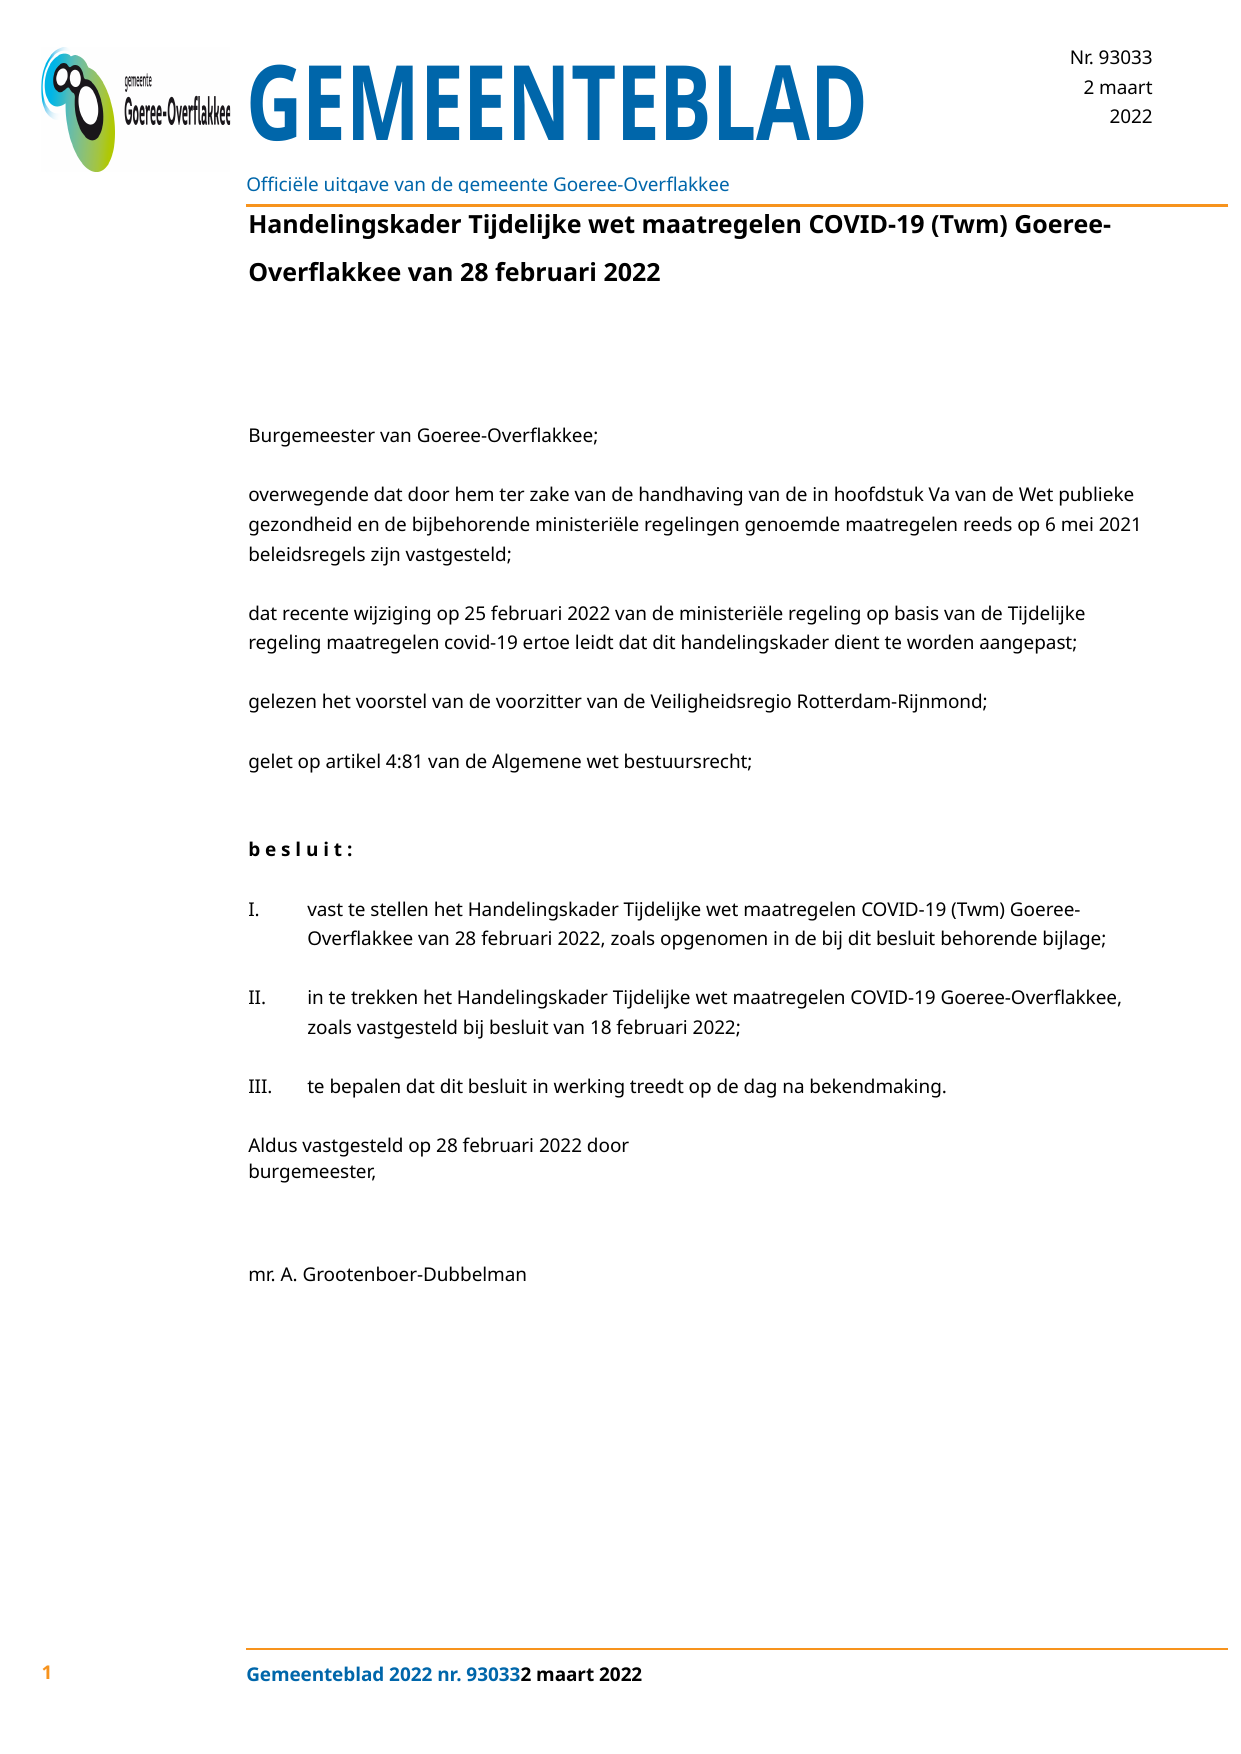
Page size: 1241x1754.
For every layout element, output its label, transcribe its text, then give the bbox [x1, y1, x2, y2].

list in te trekken het Handelingskader Tijdelijke wet maatregelen COVID-19 Goeree-Overflakkee, zoals vastgesteld bij besluit van 18 februari 2022; [248, 984, 1152, 1040]
picture [41, 47, 231, 172]
text Handelingskader Tijdelijke wet maatregelen COVID-19 (Twm) Goeree-Overflakkee van 28 februari 2022 [248, 207, 1152, 288]
text dat recente wijziging op 25 februari 2022 van de ministeriële regeling op basis van de Tijdelijke regeling maatregelen covid-19 ertoe leidt dat dit handelingskader dient te worden aangepast; [248, 600, 1152, 655]
text Aldus vastgesteld op 28 februari 2022 door [248, 1132, 1152, 1158]
text gelezen het voorstel van de voorzitter van de Veiligheidsregio Rotterdam-Rijnmond; [248, 689, 1152, 714]
text mr. A. Grootenboer-Dubbelman [248, 1261, 1152, 1287]
text burgemeester, [248, 1158, 1152, 1184]
list vast te stellen het Handelingskader Tijdelijke wet maatregelen COVID-19 (Twm) Goeree-Overflakkee van 28 februari 2022, zoals opgenomen in de bij dit besluit behorende bijlage; [248, 896, 1152, 951]
list te bepalen dat dit besluit in werking treedt op de dag na bekendmaking. [248, 1073, 1152, 1099]
text gelet op artikel 4:81 van de Algemene wet bestuursrecht; [248, 748, 1152, 774]
text b e s l u i t : [248, 837, 1152, 862]
text Burgemeester van Goeree-Overflakkee; [248, 422, 1152, 448]
text overwegende dat door hem ter zake van de handhaving van de in hoofdstuk Va van de Wet publieke gezondheid en de bijbehorende ministeriële regelingen genoemde maatregelen reeds op 6 mei 2021 beleidsregels zijn vastgesteld; [248, 482, 1152, 567]
